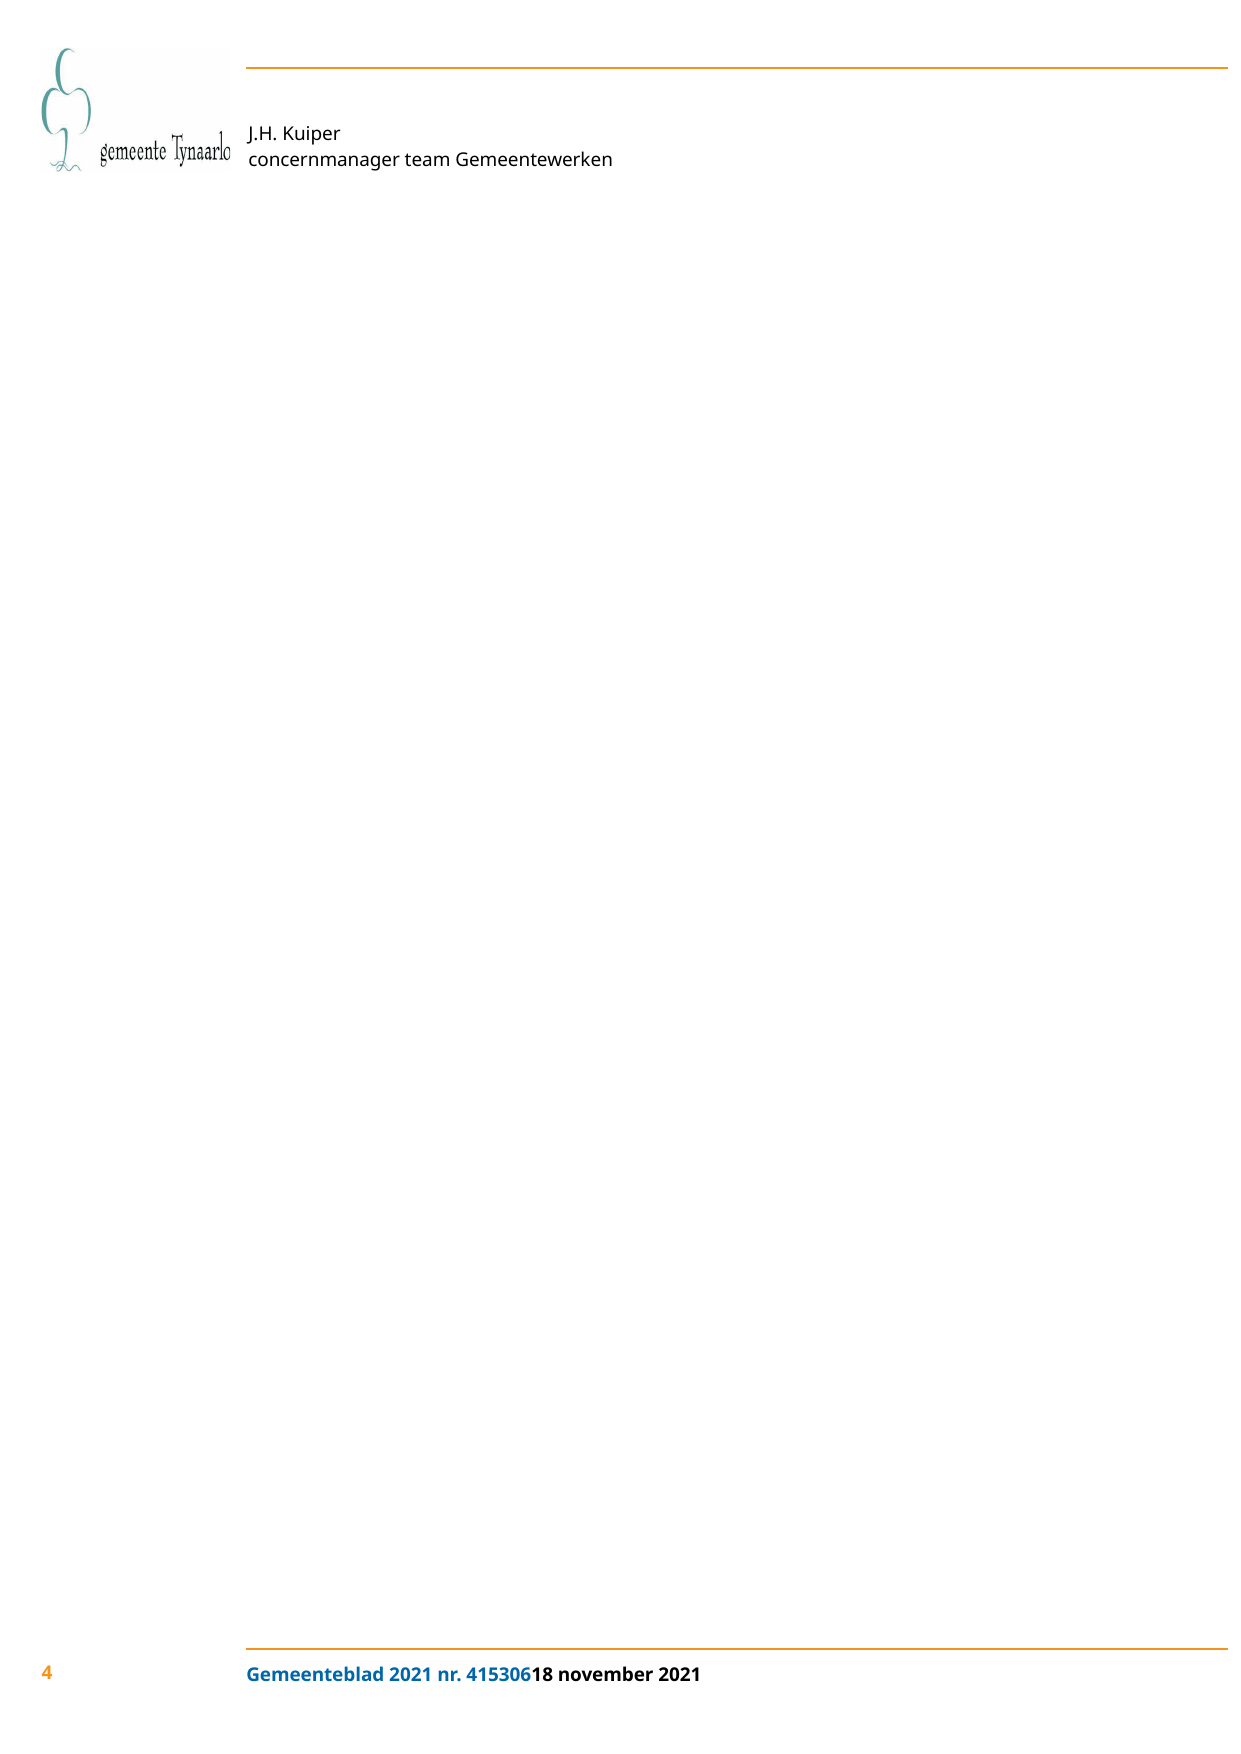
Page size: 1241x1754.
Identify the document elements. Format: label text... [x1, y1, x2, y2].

picture [41, 47, 231, 172]
text J.H. Kuiper [248, 121, 1152, 146]
text concernmanager team Gemeentewerken [248, 146, 1152, 172]
